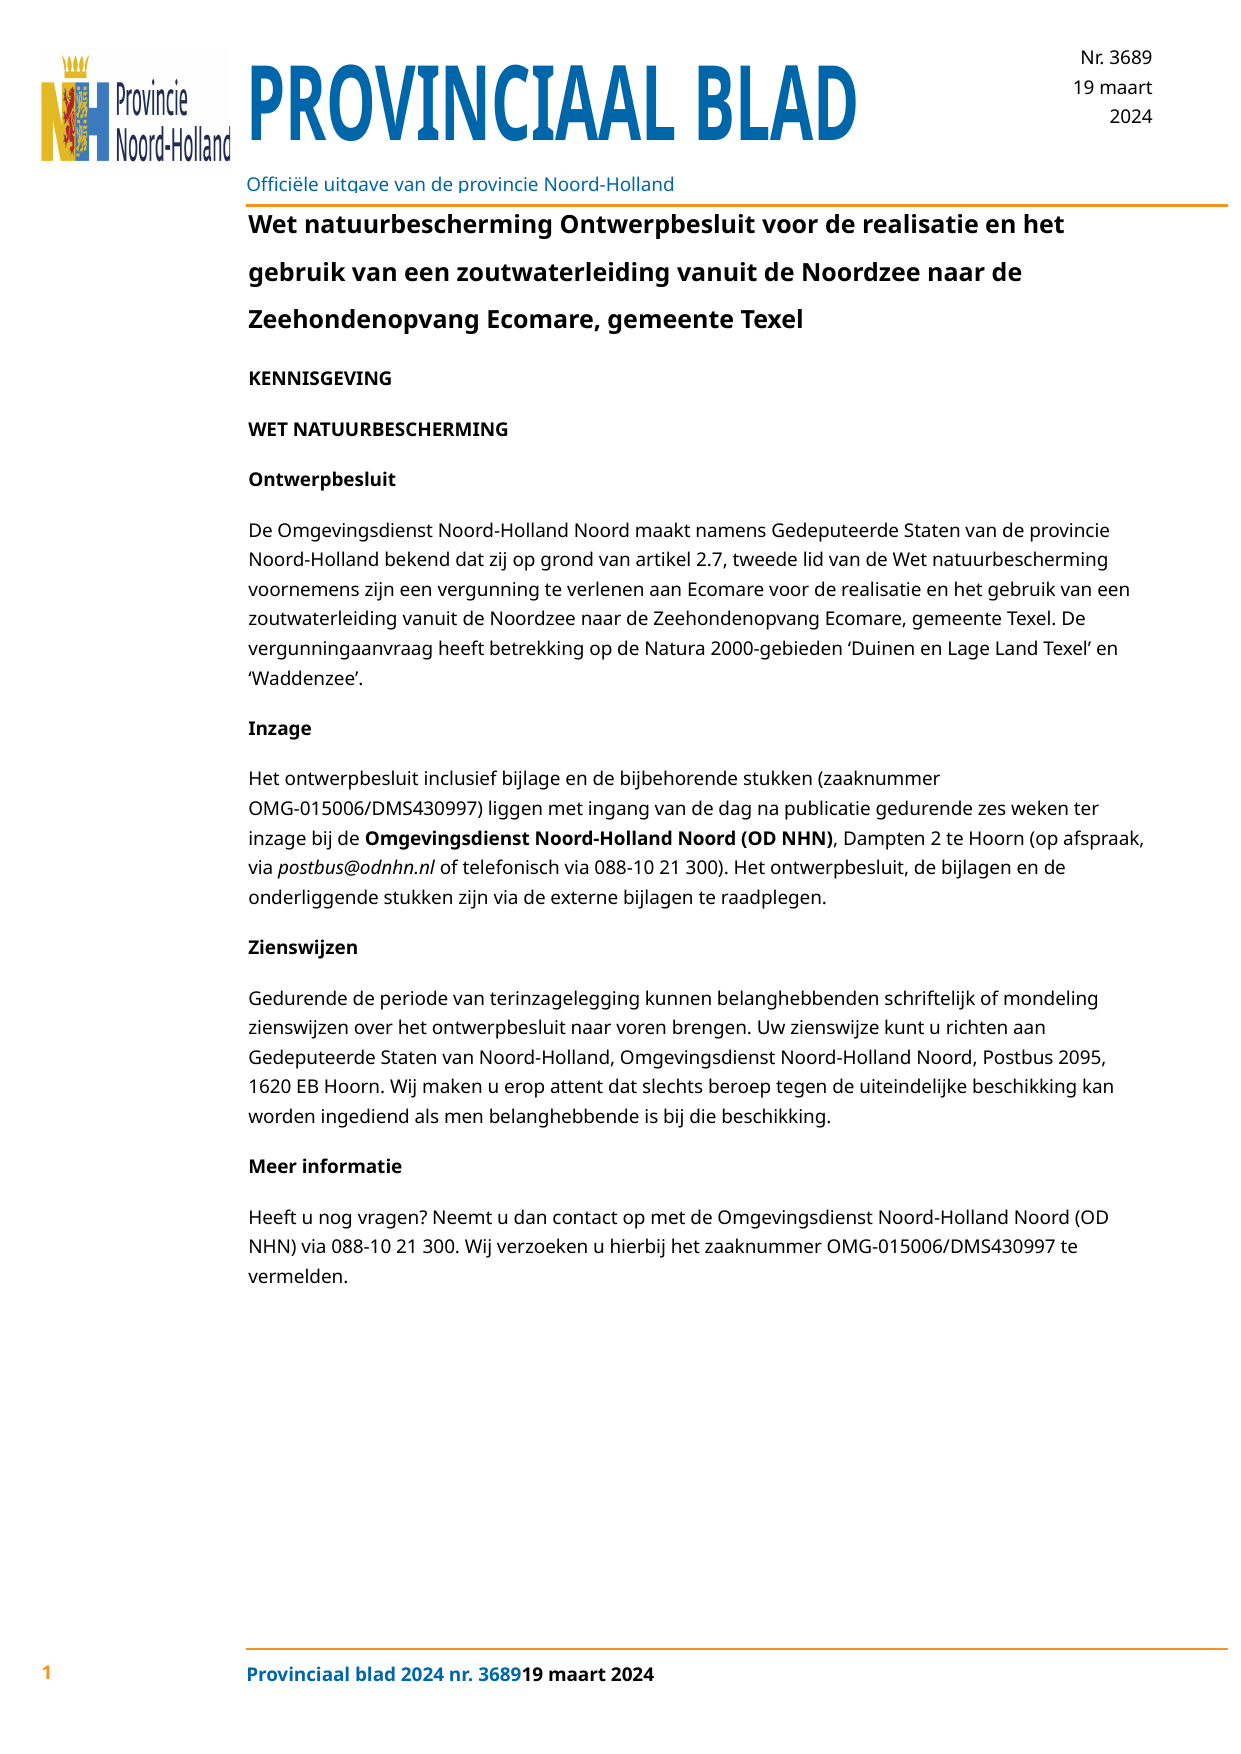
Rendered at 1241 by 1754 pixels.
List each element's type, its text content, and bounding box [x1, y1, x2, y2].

text De Omgevingsdienst Noord-Holland Noord maakt namens Gedeputeerde Staten van de provincie Noord-Holland bekend dat zij op grond van artikel 2.7, tweede lid van de Wet natuurbescherming voornemens zijn een vergunning te verlenen aan Ecomare voor de realisatie en het gebruik van een zoutwaterleiding vanuit de Noordzee naar de Zeehondenopvang Ecomare, gemeente Texel. De vergunningaanvraag heeft betrekking op de Natura 2000-gebieden ‘Duinen en Lage Land Texel’ en ‘Waddenzee’. [248, 517, 1152, 690]
text Zienswijzen [248, 934, 1152, 960]
text Meer informatie [248, 1153, 1152, 1179]
text Gedurende de periode van terinzagelegging kunnen belanghebbenden schriftelijk of mondeling zienswijzen over het ontwerpbesluit naar voren brengen. Uw zienswijze kunt u richten aan Gedeputeerde Staten van Noord-Holland, Omgevingsdienst Noord-Holland Noord, Postbus 2095, 1620 EB Hoorn. Wij maken u erop attent dat slechts beroep tegen de uiteindelijke beschikking kan worden ingediend als men belanghebbende is bij die beschikking. [248, 985, 1152, 1129]
text Heeft u nog vragen? Neemt u dan contact op met de Omgevingsdienst Noord-Holland Noord (OD NHN) via 088-10 21 300. Wij verzoeken u hierbij het zaaknummer OMG-015006/DMS430997 te vermelden. [248, 1204, 1152, 1289]
text Ontwerpbesluit [248, 466, 1152, 492]
text WET NATUURBESCHERMING [248, 416, 1152, 442]
text Inzage [248, 715, 1152, 741]
text Het ontwerpbesluit inclusief bijlage en de bijbehorende stukken (zaaknummer OMG-015006/DMS430997) liggen met ingang van de dag na publicatie gedurende zes weken ter inzage bij de Omgevingsdienst Noord-Holland Noord (OD NHN), Dampten 2 te Hoorn (op afspraak, via postbus@odnhn.nl of telefonisch via 088-10 21 300). Het ontwerpbesluit, de bijlagen en de onderliggende stukken zijn via de externe bijlagen te raadplegen. [248, 766, 1152, 909]
picture [41, 47, 231, 172]
text Wet natuurbescherming Ontwerpbesluit voor de realisatie en het gebruik van een zoutwaterleiding vanuit de Noordzee naar de Zeehondenopvang Ecomare, gemeente Texel [248, 207, 1152, 336]
text KENNISGEVING [248, 366, 1152, 391]
